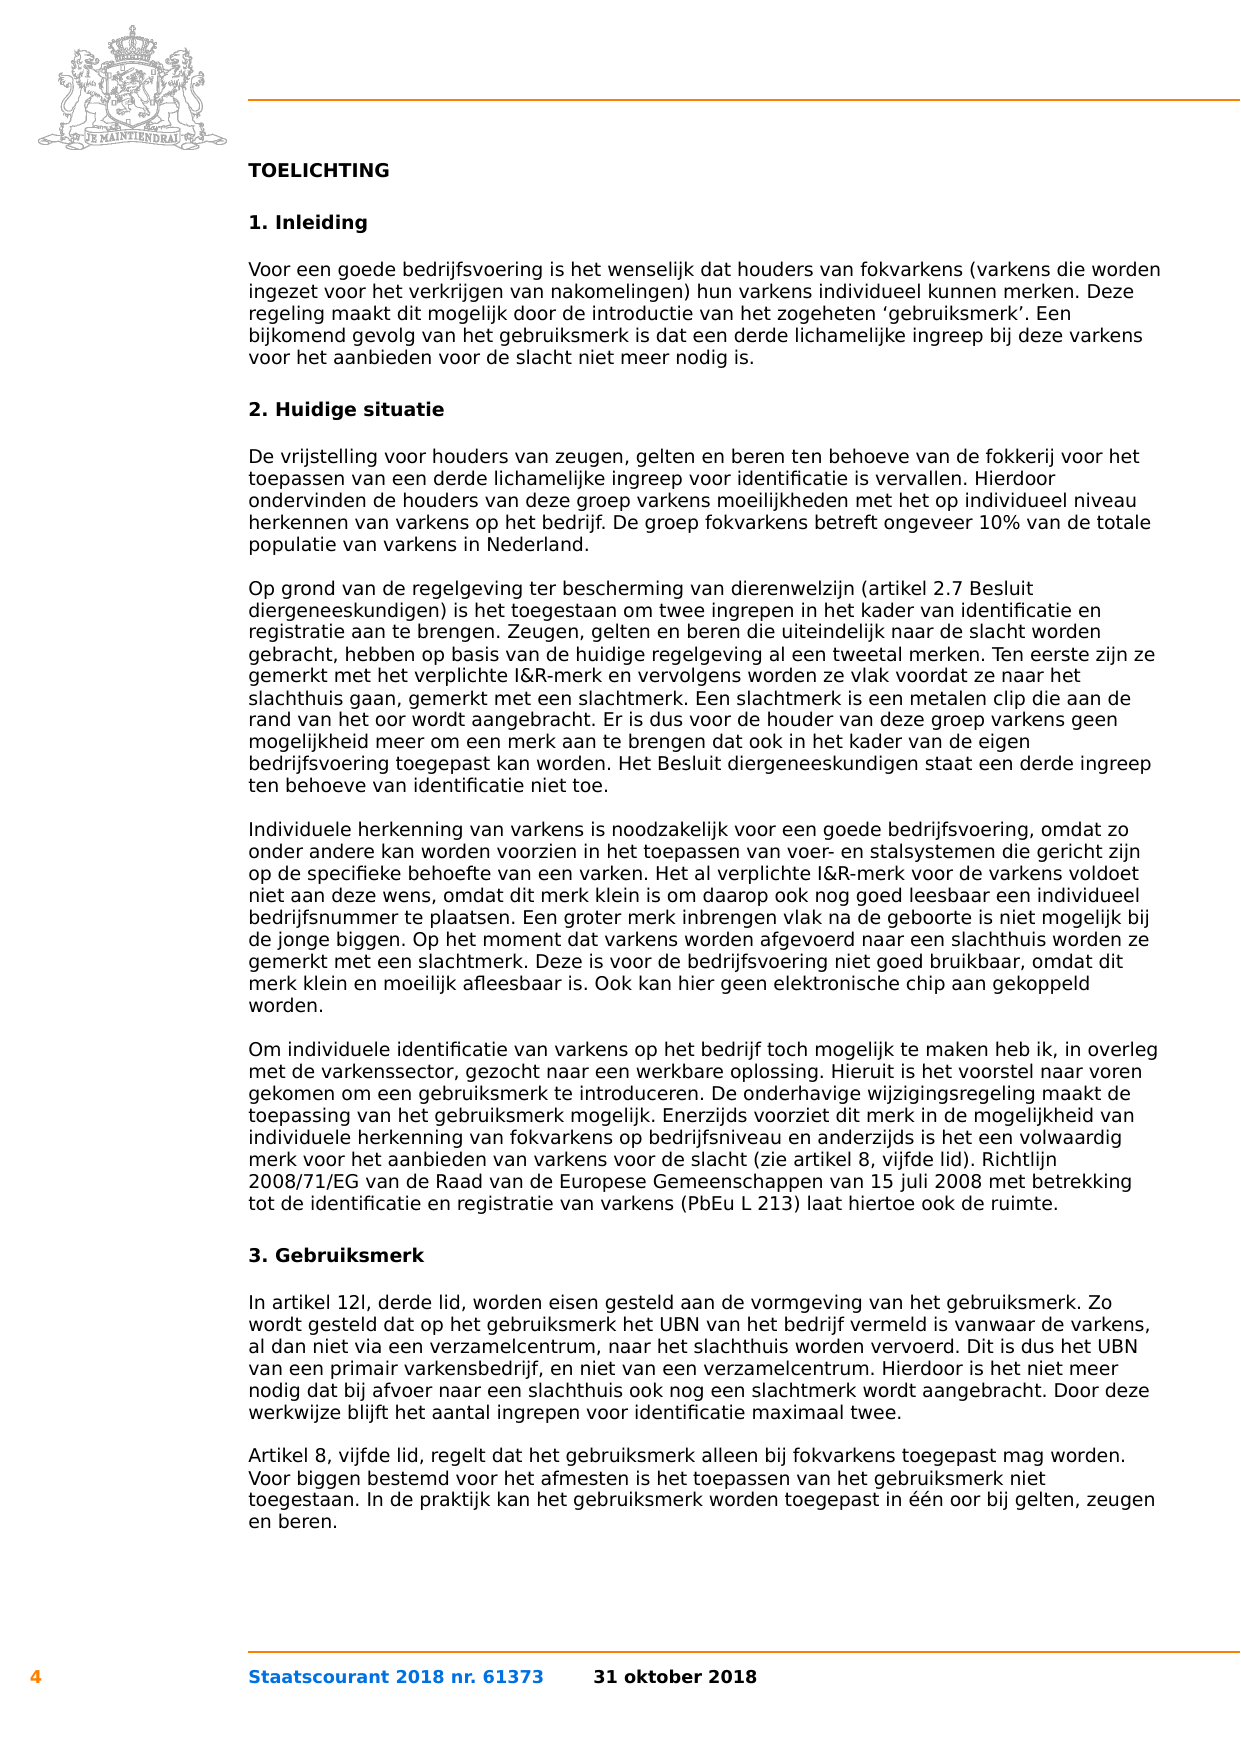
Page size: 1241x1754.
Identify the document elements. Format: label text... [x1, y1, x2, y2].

text In artikel 12l, derde lid, worden eisen gesteld aan de vormgeving van het gebruiksmerk. Zo wordt gesteld dat op het gebruiksmerk het UBN van het bedrijf vermeld is vanwaar de varkens, al dan niet via een verzamelcentrum, naar het slachthuis worden vervoerd. Dit is dus het UBN van een primair varkensbedrijf, en niet van een verzamelcentrum. Hierdoor is het niet meer nodig dat bij afvoer naar een slachthuis ook nog een slachtmerk wordt aangebracht. Door deze werkwijze blijft het aantal ingrepen voor identificatie maximaal twee. [248, 1292, 1163, 1423]
subtitle 2. Huidige situatie [248, 399, 1163, 421]
text Om individuele identificatie van varkens op het bedrijf toch mogelijk te maken heb ik, in overleg met de varkenssector, gezocht naar een werkbare oplossing. Hieruit is het voorstel naar voren gekomen om een gebruiksmerk te introduceren. De onderhavige wijzigingsregeling maakt de toepassing van het gebruiksmerk mogelijk. Enerzijds voorziet dit merk in de mogelijkheid van individuele herkenning van fokvarkens op bedrijfsniveau en anderzijds is het een volwaardig merk voor het aanbieden van varkens voor de slacht (zie artikel 8, vijfde lid). Richtlijn 2008/71/EG van de Raad van de Europese Gemeenschappen van 15 juli 2008 met betrekking tot de identificatie en registratie van varkens (PbEu L 213) laat hiertoe ook de ruimte. [248, 1039, 1163, 1215]
text Individuele herkenning van varkens is noodzakelijk voor een goede bedrijfsvoering, omdat zo onder andere kan worden voorzien in het toepassen van voer- en stalsystemen die gericht zijn op de specifieke behoefte van een varken. Het al verplichte I&R-merk voor de varkens voldoet niet aan deze wens, omdat dit merk klein is om daarop ook nog goed leesbaar een individueel bedrijfsnummer te plaatsen. Een groter merk inbrengen vlak na de geboorte is niet mogelijk bij de jonge biggen. Op het moment dat varkens worden afgevoerd naar een slachthuis worden ze gemerkt met een slachtmerk. Deze is voor de bedrijfsvoering niet goed bruikbaar, omdat dit merk klein en moeilijk afleesbaar is. Ook kan hier geen elektronische chip aan gekoppeld worden. [248, 819, 1163, 1017]
text De vrijstelling voor houders van zeugen, gelten en beren ten behoeve van de fokkerij voor het toepassen van een derde lichamelijke ingreep voor identificatie is vervallen. Hierdoor ondervinden de houders van deze groep varkens moeilijkheden met het op individueel niveau herkennen van varkens op het bedrijf. De groep fokvarkens betreft ongeveer 10% van de totale populatie van varkens in Nederland. [248, 446, 1163, 556]
text Voor een goede bedrijfsvoering is het wenselijk dat houders van fokvarkens (varkens die worden ingezet voor het verkrijgen van nakomelingen) hun varkens individueel kunnen merken. Deze regeling maakt dit mogelijk door de introductie van het zogeheten ‘gebruiksmerk’. Een bijkomend gevolg van het gebruiksmerk is dat een derde lichamelijke ingreep bij deze varkens voor het aanbieden voor de slacht niet meer nodig is. [248, 259, 1163, 369]
text Artikel 8, vijfde lid, regelt dat het gebruiksmerk alleen bij fokvarkens toegepast mag worden. Voor biggen bestemd voor het afmesten is het toepassen van het gebruiksmerk niet toegestaan. In de praktijk kan het gebruiksmerk worden toegepast in één oor bij gelten, zeugen en beren. [248, 1445, 1163, 1533]
subtitle 1. Inleiding [248, 212, 1163, 234]
subtitle TOELICHTING [248, 160, 1163, 182]
picture [38, 25, 227, 150]
text Op grond van de regelgeving ter bescherming van dierenwelzijn (artikel 2.7 Besluit diergeneeskundigen) is het toegestaan om twee ingrepen in het kader van identificatie en registratie aan te brengen. Zeugen, gelten en beren die uiteindelijk naar de slacht worden gebracht, hebben op basis van de huidige regelgeving al een tweetal merken. Ten eerste zijn ze gemerkt met het verplichte I&R-merk en vervolgens worden ze vlak voordat ze naar het slachthuis gaan, gemerkt met een slachtmerk. Een slachtmerk is een metalen clip die aan de rand van het oor wordt aangebracht. Er is dus voor de houder van deze groep varkens geen mogelijkheid meer om een merk aan te brengen dat ook in het kader van de eigen bedrijfsvoering toegepast kan worden. Het Besluit diergeneeskundigen staat een derde ingreep ten behoeve van identificatie niet toe. [248, 577, 1163, 797]
subtitle 3. Gebruiksmerk [248, 1245, 1163, 1267]
